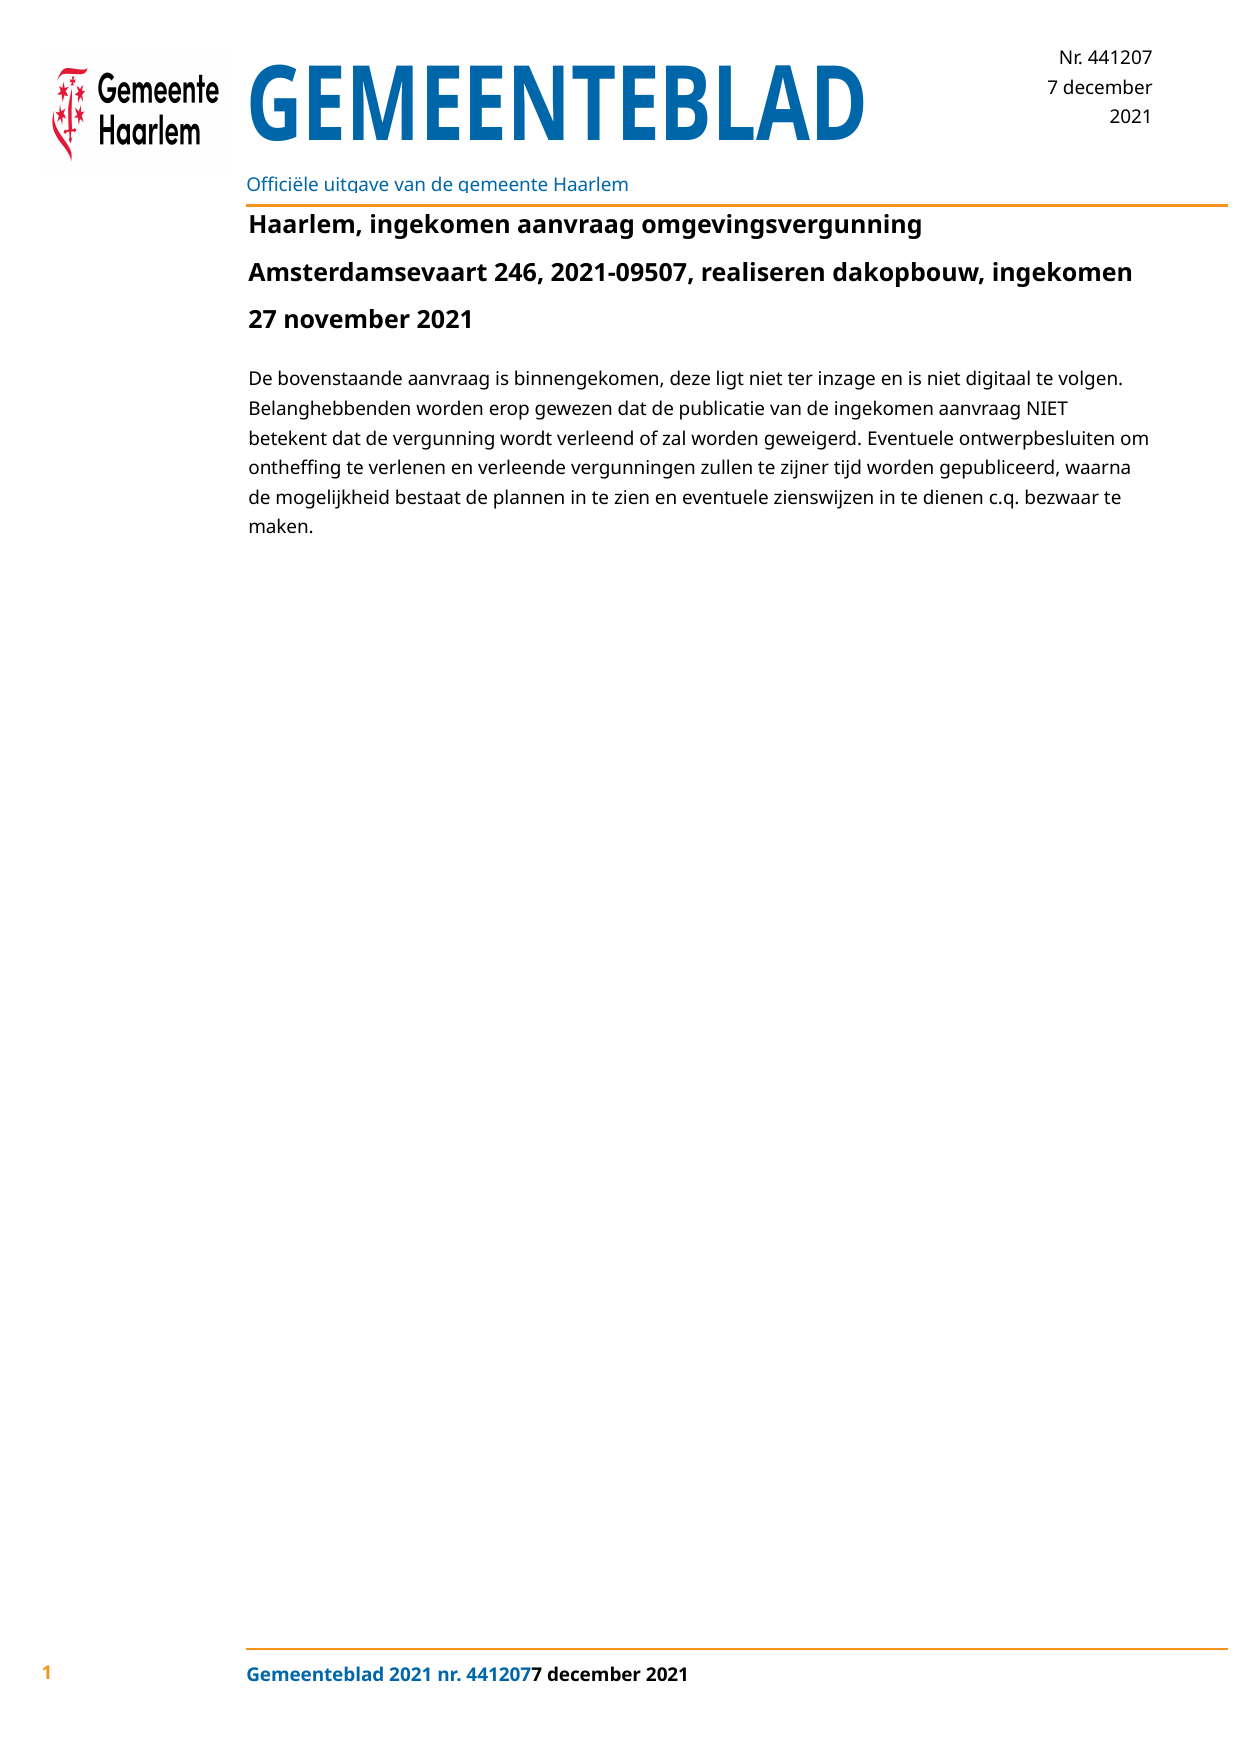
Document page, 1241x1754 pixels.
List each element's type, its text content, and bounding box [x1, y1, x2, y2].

text Haarlem, ingekomen aanvraag omgevingsvergunning Amsterdamsevaart 246, 2021-09507, realiseren dakopbouw, ingekomen 27 november 2021 [248, 207, 1152, 336]
picture [41, 47, 231, 172]
text De bovenstaande aanvraag is binnengekomen, deze ligt niet ter inzage en is niet digitaal te volgen. Belanghebbenden worden erop gewezen dat de publicatie van de ingekomen aanvraag NIET betekent dat de vergunning wordt verleend of zal worden geweigerd. Eventuele ontwerpbesluiten om ontheffing te verlenen en verleende vergunningen zullen te zijner tijd worden gepubliceerd, waarna de mogelijkheid bestaat de plannen in te zien en eventuele zienswijzen in te dienen c.q. bezwaar te maken. [248, 366, 1152, 539]
